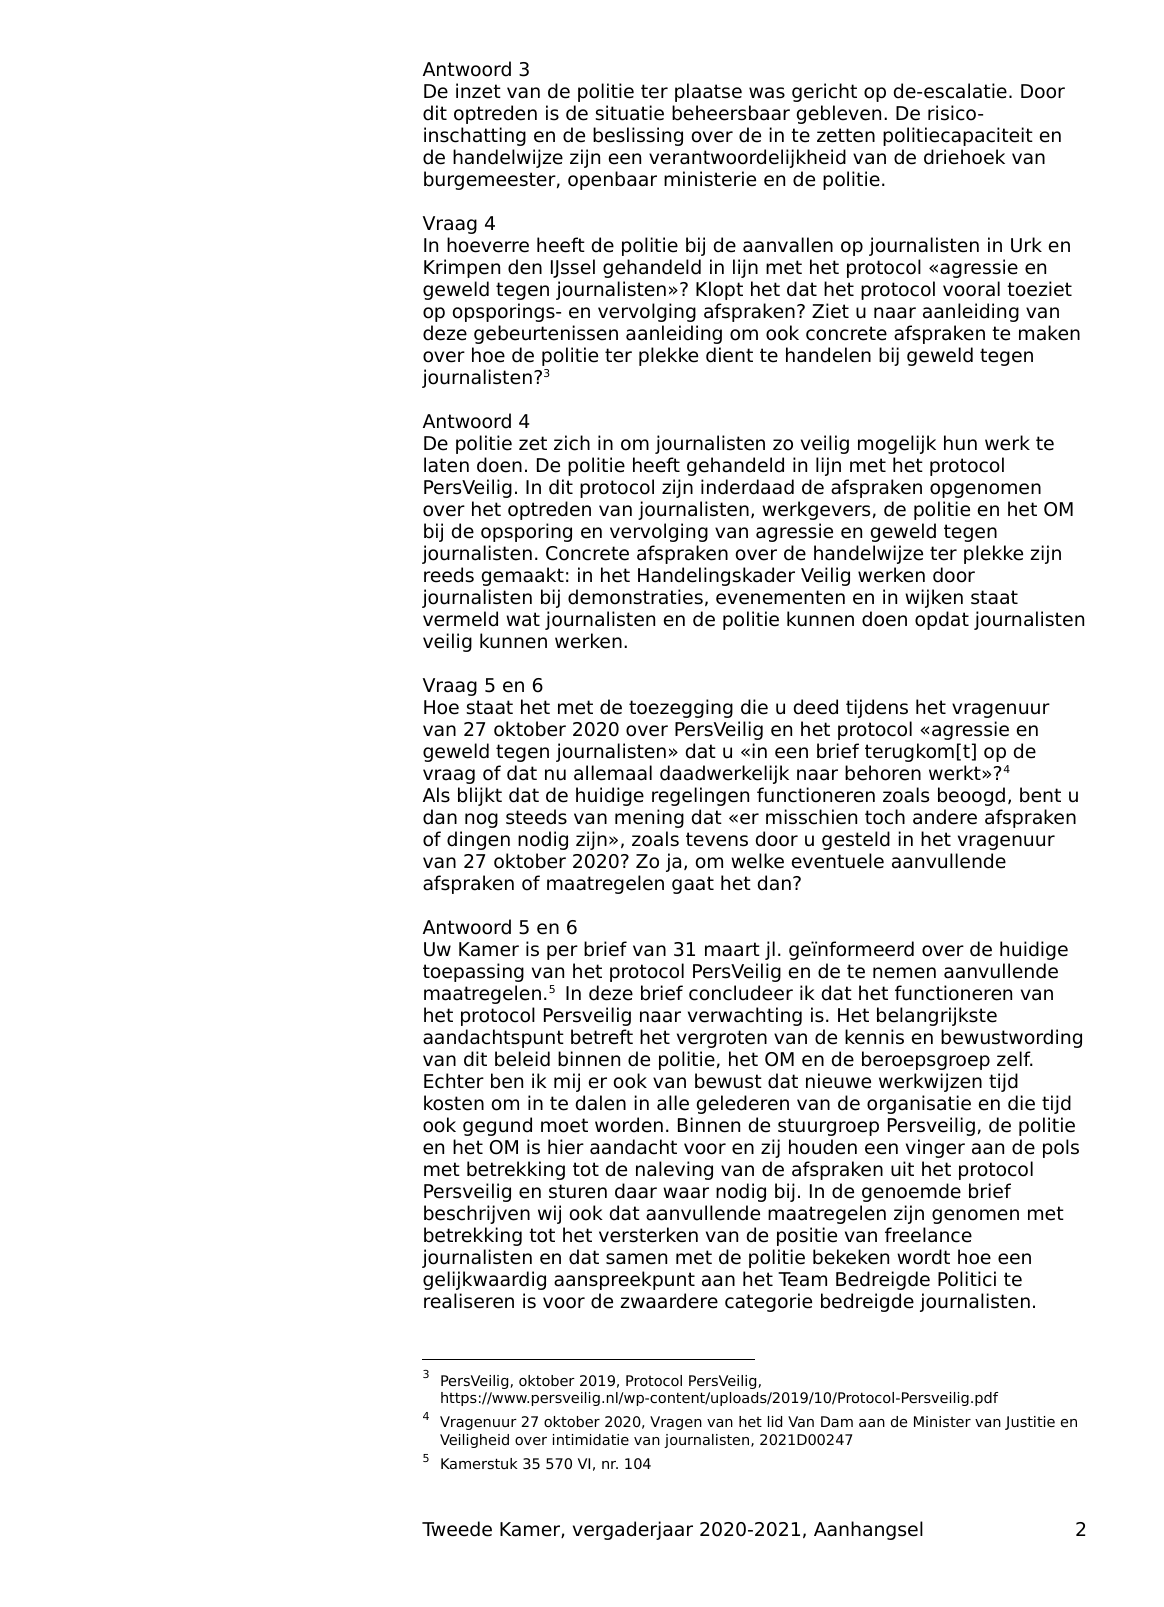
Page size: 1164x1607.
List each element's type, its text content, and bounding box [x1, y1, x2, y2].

text Vragenuur 27 oktober 2020, Vragen van het lid Van Dam aan de Minister van Justitie en Veiligheid over intimidatie van journalisten, 2021D00247 [422, 1410, 1087, 1449]
text Kamerstuk 35 570 VI, nr. 104 [422, 1452, 1087, 1474]
text Vraag 4 [422, 213, 1087, 235]
text Antwoord 4 [422, 411, 1087, 433]
text De inzet van de politie ter plaatse was gericht op de-escalatie. Door dit optreden is de situatie beheersbaar gebleven. De risico-inschatting en de beslissing over de in te zetten politiecapaciteit en de handelwijze zijn een verantwoordelijkheid van de driehoek van burgemeester, openbaar ministerie en de politie. [422, 81, 1087, 191]
text Antwoord 5 en 6 [422, 917, 1087, 939]
text Als blijkt dat de huidige regelingen functioneren zoals beoogd, bent u dan nog steeds van mening dat «er misschien toch andere afspraken of dingen nodig zijn», zoals tevens door u gesteld in het vragenuur van 27 oktober 2020? Zo ja, om welke eventuele aanvullende afspraken of maatregelen gaat het dan? [422, 785, 1087, 895]
text Uw Kamer is per brief van 31 maart jl. geïnformeerd over de huidige toepassing van het protocol PersVeilig en de te nemen aanvullende maatregelen. In deze brief concludeer ik dat het functioneren van het protocol Persveilig naar verwachting is. Het belangrijkste aandachtspunt betreft het vergroten van de kennis en bewustwording van dit beleid binnen de politie, het OM en de beroepsgroep zelf. Echter ben ik mij er ook van bewust dat nieuwe werkwijzen tijd kosten om in te dalen in alle gelederen van de organisatie en die tijd ook gegund moet worden. Binnen de stuurgroep Persveilig, de politie en het OM is hier aandacht voor en zij houden een vinger aan de pols met betrekking tot de naleving van de afspraken uit het protocol Persveilig en sturen daar waar nodig bij. In de genoemde brief beschrijven wij ook dat aanvullende maatregelen zijn genomen met betrekking tot het versterken van de positie van freelance journalisten en dat samen met de politie bekeken wordt hoe een gelijkwaardig aanspreekpunt aan het Team Bedreigde Politici te realiseren is voor de zwaardere categorie bedreigde journalisten. [422, 939, 1087, 1313]
text Hoe staat het met de toezegging die u deed tijdens het vragenuur van 27 oktober 2020 over PersVeilig en het protocol «agressie en geweld tegen journalisten» dat u «in een brief terugkom[t] op de vraag of dat nu allemaal daadwerkelijk naar behoren werkt»? [422, 697, 1087, 785]
text Vraag 5 en 6 [422, 675, 1087, 697]
text PersVeilig, oktober 2019, Protocol PersVeilig, https://www.persveilig.nl/wp-content/uploads/2019/10/Protocol-Persveilig.pdf [422, 1368, 1087, 1407]
text Antwoord 3 [422, 59, 1087, 81]
text In hoeverre heeft de politie bij de aanvallen op journalisten in Urk en Krimpen den IJssel gehandeld in lijn met het protocol «agressie en geweld tegen journalisten»? Klopt het dat het protocol vooral toeziet op opsporings- en vervolging afspraken? Ziet u naar aanleiding van deze gebeurtenissen aanleiding om ook concrete afspraken te maken over hoe de politie ter plekke dient te handelen bij geweld tegen journalisten? [422, 235, 1087, 389]
text De politie zet zich in om journalisten zo veilig mogelijk hun werk te laten doen. De politie heeft gehandeld in lijn met het protocol PersVeilig. In dit protocol zijn inderdaad de afspraken opgenomen over het optreden van journalisten, werkgevers, de politie en het OM bij de opsporing en vervolging van agressie en geweld tegen journalisten. Concrete afspraken over de handelwijze ter plekke zijn reeds gemaakt: in het Handelingskader Veilig werken door journalisten bij demonstraties, evenementen en in wijken staat vermeld wat journalisten en de politie kunnen doen opdat journalisten veilig kunnen werken. [422, 433, 1087, 653]
